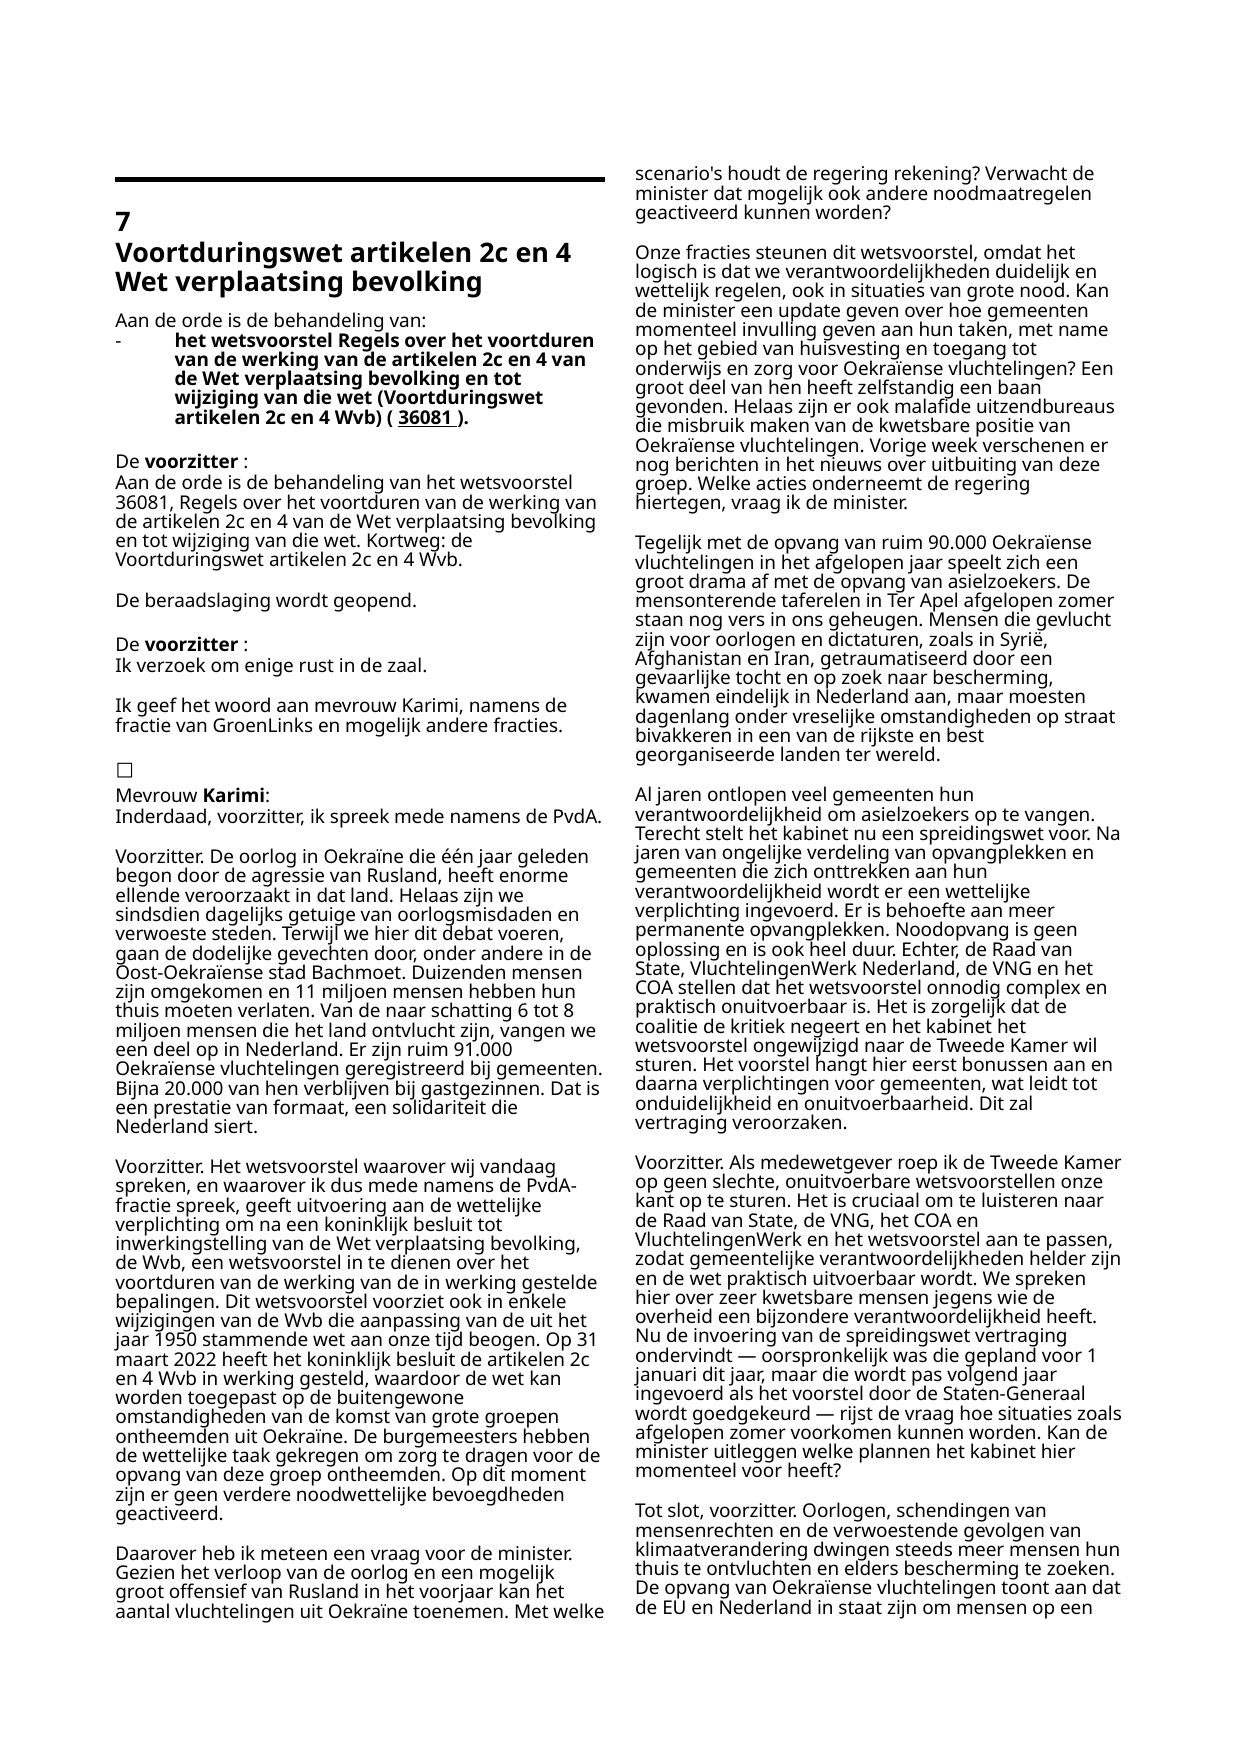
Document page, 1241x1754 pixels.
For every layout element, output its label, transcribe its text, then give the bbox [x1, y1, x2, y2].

text Voortduringswet artikelen 2c en 4 Wet verplaatsing bevolking [115, 239, 605, 312]
text Ik verzoek om enige rust in de zaal. [115, 657, 605, 677]
text ⬜ [115, 757, 605, 782]
text Aan de orde is de behandeling van: [115, 312, 605, 332]
list het wetsvoorstel Regels over het voortduren van de werking van de artikelen 2c en 4 van de Wet verplaatsing bevolking en tot wijziging van die wet (Voortduringswet artikelen 2c en 4 Wvb) ( 36081 ). [115, 332, 605, 428]
text Tot slot, voorzitter. Oorlogen, schendingen van mensenrechten en de verwoestende gevolgen van klimaatverandering dwingen steeds meer mensen hun thuis te ontvluchten en elders bescherming te zoeken. De opvang van Oekraïense vluchtelingen toont aan dat de EU en Nederland in staat zijn om mensen op een [635, 1502, 1125, 1618]
text Daarover heb ik meteen een vraag voor de minister. Gezien het verloop van de oorlog en een mogelijk groot offensief van Rusland in het voorjaar kan het aantal vluchtelingen uit Oekraïne toenemen. Met welke [115, 1545, 605, 1622]
text Voorzitter. Als medewetgever roep ik de Tweede Kamer op geen slechte, onuitvoerbare wetsvoorstellen onze kant op te sturen. Het is cruciaal om te luisteren naar de Raad van State, de VNG, het COA en VluchtelingenWerk en het wetsvoorstel aan te passen, zodat gemeentelijke verantwoordelijkheden helder zijn en de wet praktisch uitvoerbaar wordt. We spreken hier over zeer kwetsbare mensen jegens wie de overheid een bijzondere verantwoordelijkheid heeft. Nu de invoering van de spreidingswet vertraging ondervindt — oorspronkelijk was die gepland voor 1 januari dit jaar, maar die wordt pas volgend jaar ingevoerd als het voorstel door de Staten-Generaal wordt goedgekeurd — rijst de vraag hoe situaties zoals afgelopen zomer voorkomen kunnen worden. Kan de minister uitleggen welke plannen het kabinet hier momenteel voor heeft? [635, 1154, 1125, 1482]
text Inderdaad, voorzitter, ik spreek mede namens de PvdA. [115, 808, 605, 827]
text De voorzitter : [115, 632, 605, 657]
text De voorzitter : [115, 449, 605, 474]
text De beraadslaging wordt geopend. [115, 592, 605, 611]
text Voorzitter. De oorlog in Oekraïne die één jaar geleden begon door de agressie van Rusland, heeft enorme ellende veroorzaakt in dat land. Helaas zijn we sindsdien dagelijks getuige van oorlogsmisdaden en verwoeste steden. Terwijl we hier dit debat voeren, gaan de dodelijke gevechten door, onder andere in de Oost-Oekraïense stad Bachmoet. Duizenden mensen zijn omgekomen en 11 miljoen mensen hebben hun thuis moeten verlaten. Van de naar schatting 6 tot 8 miljoen mensen die het land ontvlucht zijn, vangen we een deel op in Nederland. Er zijn ruim 91.000 Oekraïense vluchtelingen geregistreerd bij gemeenten. Bijna 20.000 van hen verblijven bij gastgezinnen. Dat is een prestatie van formaat, een solidariteit die Nederland siert. [115, 848, 605, 1137]
text Aan de orde is de behandeling van het wetsvoorstel 36081, Regels over het voortduren van de werking van de artikelen 2c en 4 van de Wet verplaatsing bevolking en tot wijziging van die wet. Kortweg: de Voortduringswet artikelen 2c en 4 Wvb. [115, 474, 605, 571]
text Al jaren ontlopen veel gemeenten hun verantwoordelijkheid om asielzoekers op te vangen. Terecht stelt het kabinet nu een spreidingswet voor. Na jaren van ongelijke verdeling van opvangplekken en gemeenten die zich onttrekken aan hun verantwoordelijkheid wordt er een wettelijke verplichting ingevoerd. Er is behoefte aan meer permanente opvangplekken. Noodopvang is geen oplossing en is ook heel duur. Echter, de Raad van State, VluchtelingenWerk Nederland, de VNG en het COA stellen dat het wetsvoorstel onnodig complex en praktisch onuitvoerbaar is. Het is zorgelijk dat de coalitie de kritiek negeert en het kabinet het wetsvoorstel ongewijzigd naar de Tweede Kamer wil sturen. Het voorstel hangt hier eerst bonussen aan en daarna verplichtingen voor gemeenten, wat leidt tot onduidelijkheid en onuitvoerbaarheid. Dit zal vertraging veroorzaken. [635, 786, 1125, 1133]
text Mevrouw Karimi: [115, 782, 605, 808]
text Voorzitter. Het wetsvoorstel waarover wij vandaag spreken, en waarover ik dus mede namens de PvdA-fractie spreek, geeft uitvoering aan de wettelijke verplichting om na een koninklijk besluit tot inwerkingstelling van de Wet verplaatsing bevolking, de Wvb, een wetsvoorstel in te dienen over het voortduren van de werking van de in werking gestelde bepalingen. Dit wetsvoorstel voorziet ook in enkele wijzigingen van de Wvb die aanpassing van de uit het jaar 1950 stammende wet aan onze tijd beogen. Op 31 maart 2022 heeft het koninklijk besluit de artikelen 2c en 4 Wvb in werking gesteld, waardoor de wet kan worden toegepast op de buitengewone omstandigheden van de komst van grote groepen ontheemden uit Oekraïne. De burgemeesters hebben de wettelijke taak gekregen om zorg te dragen voor de opvang van deze groep ontheemden. Op dit moment zijn er geen verdere noodwettelijke bevoegdheden geactiveerd. [115, 1158, 605, 1524]
text Onze fracties steunen dit wetsvoorstel, omdat het logisch is dat we verantwoordelijkheden duidelijk en wettelijk regelen, ook in situaties van grote nood. Kan de minister een update geven over hoe gemeenten momenteel invulling geven aan hun taken, met name op het gebied van huisvesting en toegang tot onderwijs en zorg voor Oekraïense vluchtelingen? Een groot deel van hen heeft zelfstandig een baan gevonden. Helaas zijn er ook malafide uitzendbureaus die misbruik maken van de kwetsbare positie van Oekraïense vluchtelingen. Vorige week verschenen er nog berichten in het nieuws over uitbuiting van deze groep. Welke acties onderneemt de regering hiertegen, vraag ik de minister. [635, 244, 1125, 514]
text Ik geef het woord aan mevrouw Karimi, namens de fractie van GroenLinks en mogelijk andere fracties. [115, 697, 605, 736]
text scenario's houdt de regering rekening? Verwacht de minister dat mogelijk ook andere noodmaatregelen geactiveerd kunnen worden? [635, 165, 1125, 223]
text Tegelijk met de opvang van ruim 90.000 Oekraïense vluchtelingen in het afgelopen jaar speelt zich een groot drama af met de opvang van asielzoekers. De mensonterende taferelen in Ter Apel afgelopen zomer staan nog vers in ons geheugen. Mensen die gevlucht zijn voor oorlogen en dictaturen, zoals in Syrië, Afghanistan en Iran, getraumatiseerd door een gevaarlijke tocht en op zoek naar bescherming, kwamen eindelijk in Nederland aan, maar moesten dagenlang onder vreselijke omstandigheden op straat bivakkeren in een van de rijkste en best georganiseerde landen ter wereld. [635, 534, 1125, 766]
text 7 [115, 203, 605, 239]
